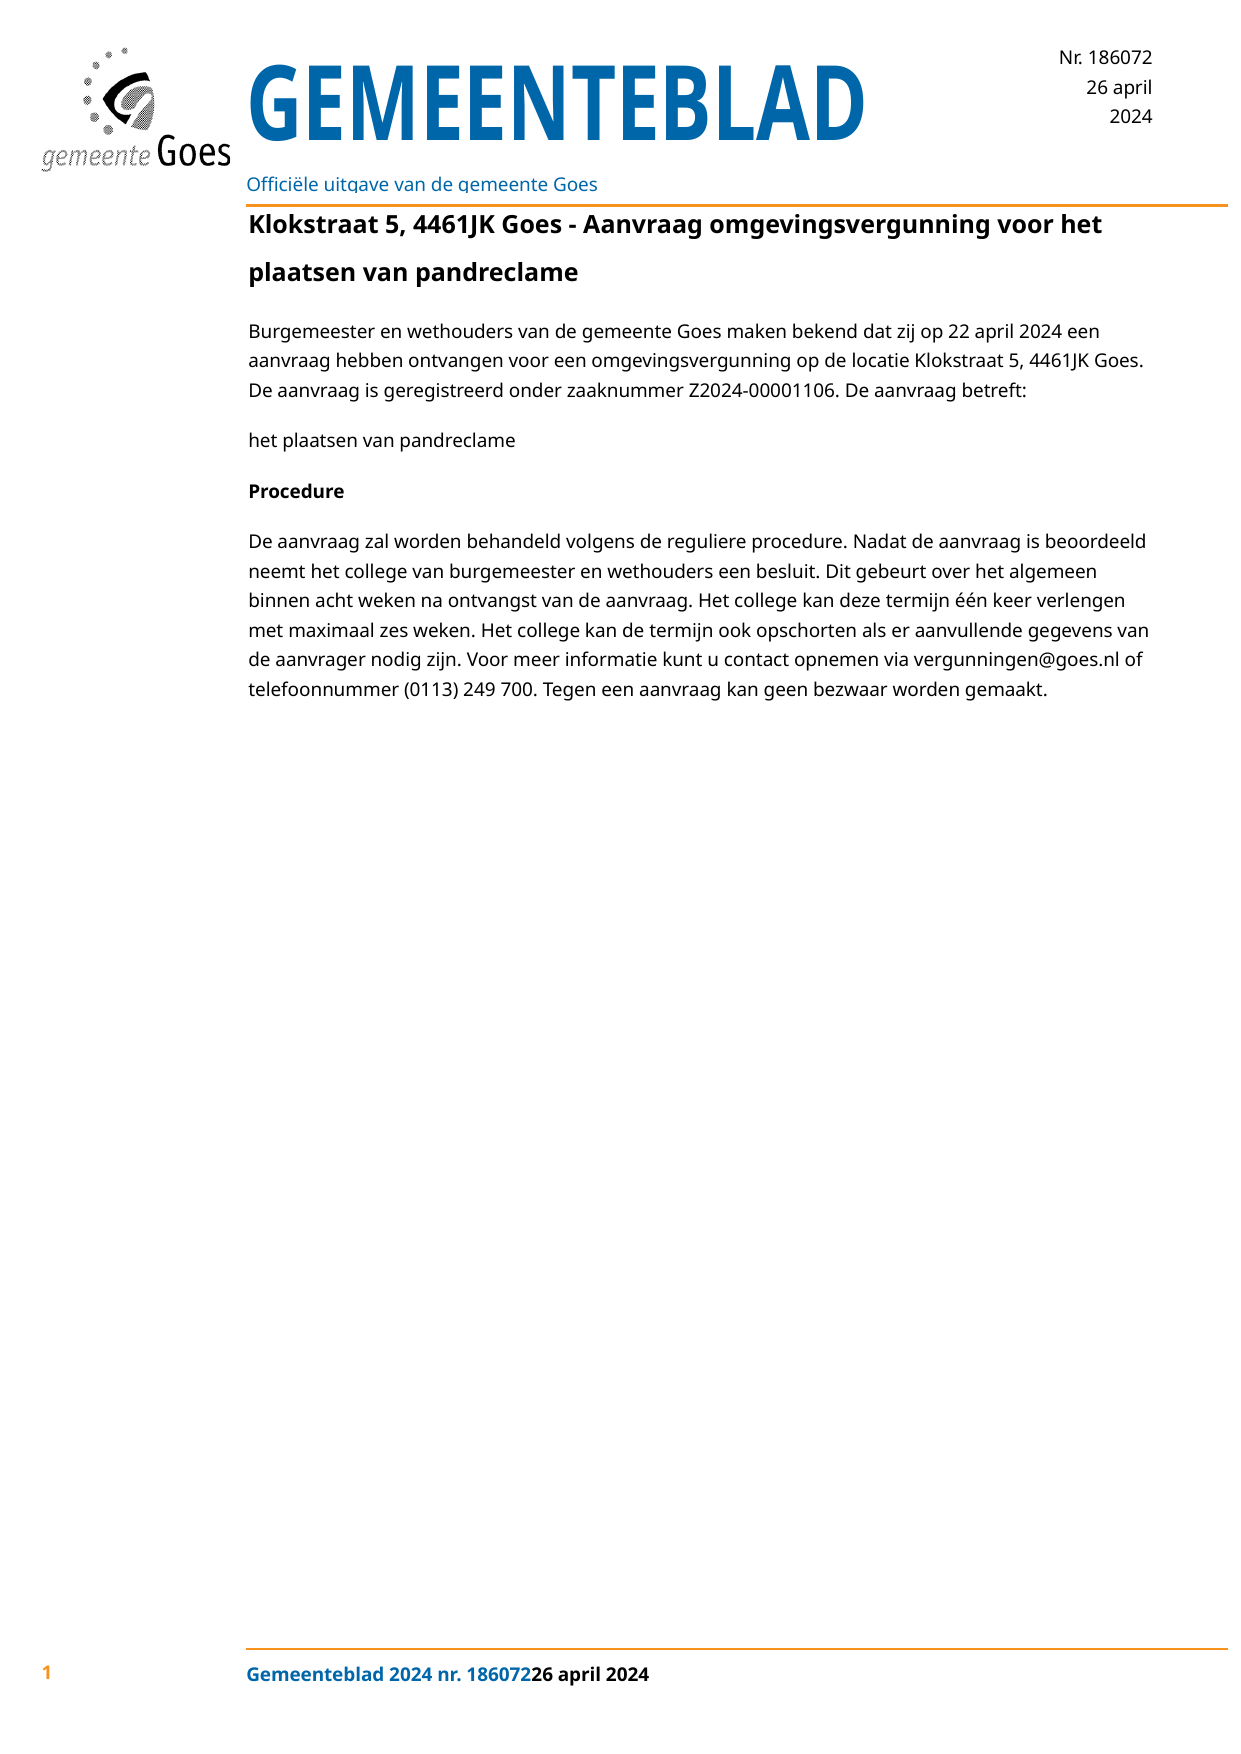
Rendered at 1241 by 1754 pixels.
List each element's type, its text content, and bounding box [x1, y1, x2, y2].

text Klokstraat 5, 4461JK Goes - Aanvraag omgevingsvergunning voor het plaatsen van pandreclame [248, 207, 1152, 288]
text Procedure [248, 478, 1152, 504]
text het plaatsen van pandreclame [248, 427, 1152, 453]
text De aanvraag zal worden behandeld volgens de reguliere procedure. Nadat de aanvraag is beoordeeld neemt het college van burgemeester en wethouders een besluit. Dit gebeurt over het algemeen binnen acht weken na ontvangst van de aanvraag. Het college kan deze termijn één keer verlengen met maximaal zes weken. Het college kan de termijn ook opschorten als er aanvullende gegevens van de aanvrager nodig zijn. Voor meer informatie kunt u contact opnemen via vergunningen@goes.nl of telefoonnummer (0113) 249 700. Tegen een aanvraag kan geen bezwaar worden gemaakt. [248, 528, 1152, 702]
picture [41, 47, 231, 172]
text Burgemeester en wethouders van de gemeente Goes maken bekend dat zij op 22 april 2024 een aanvraag hebben ontvangen voor een omgevingsvergunning op de locatie Klokstraat 5, 4461JK Goes. De aanvraag is geregistreerd onder zaaknummer Z2024-00001106. De aanvraag betreft: [248, 318, 1152, 403]
